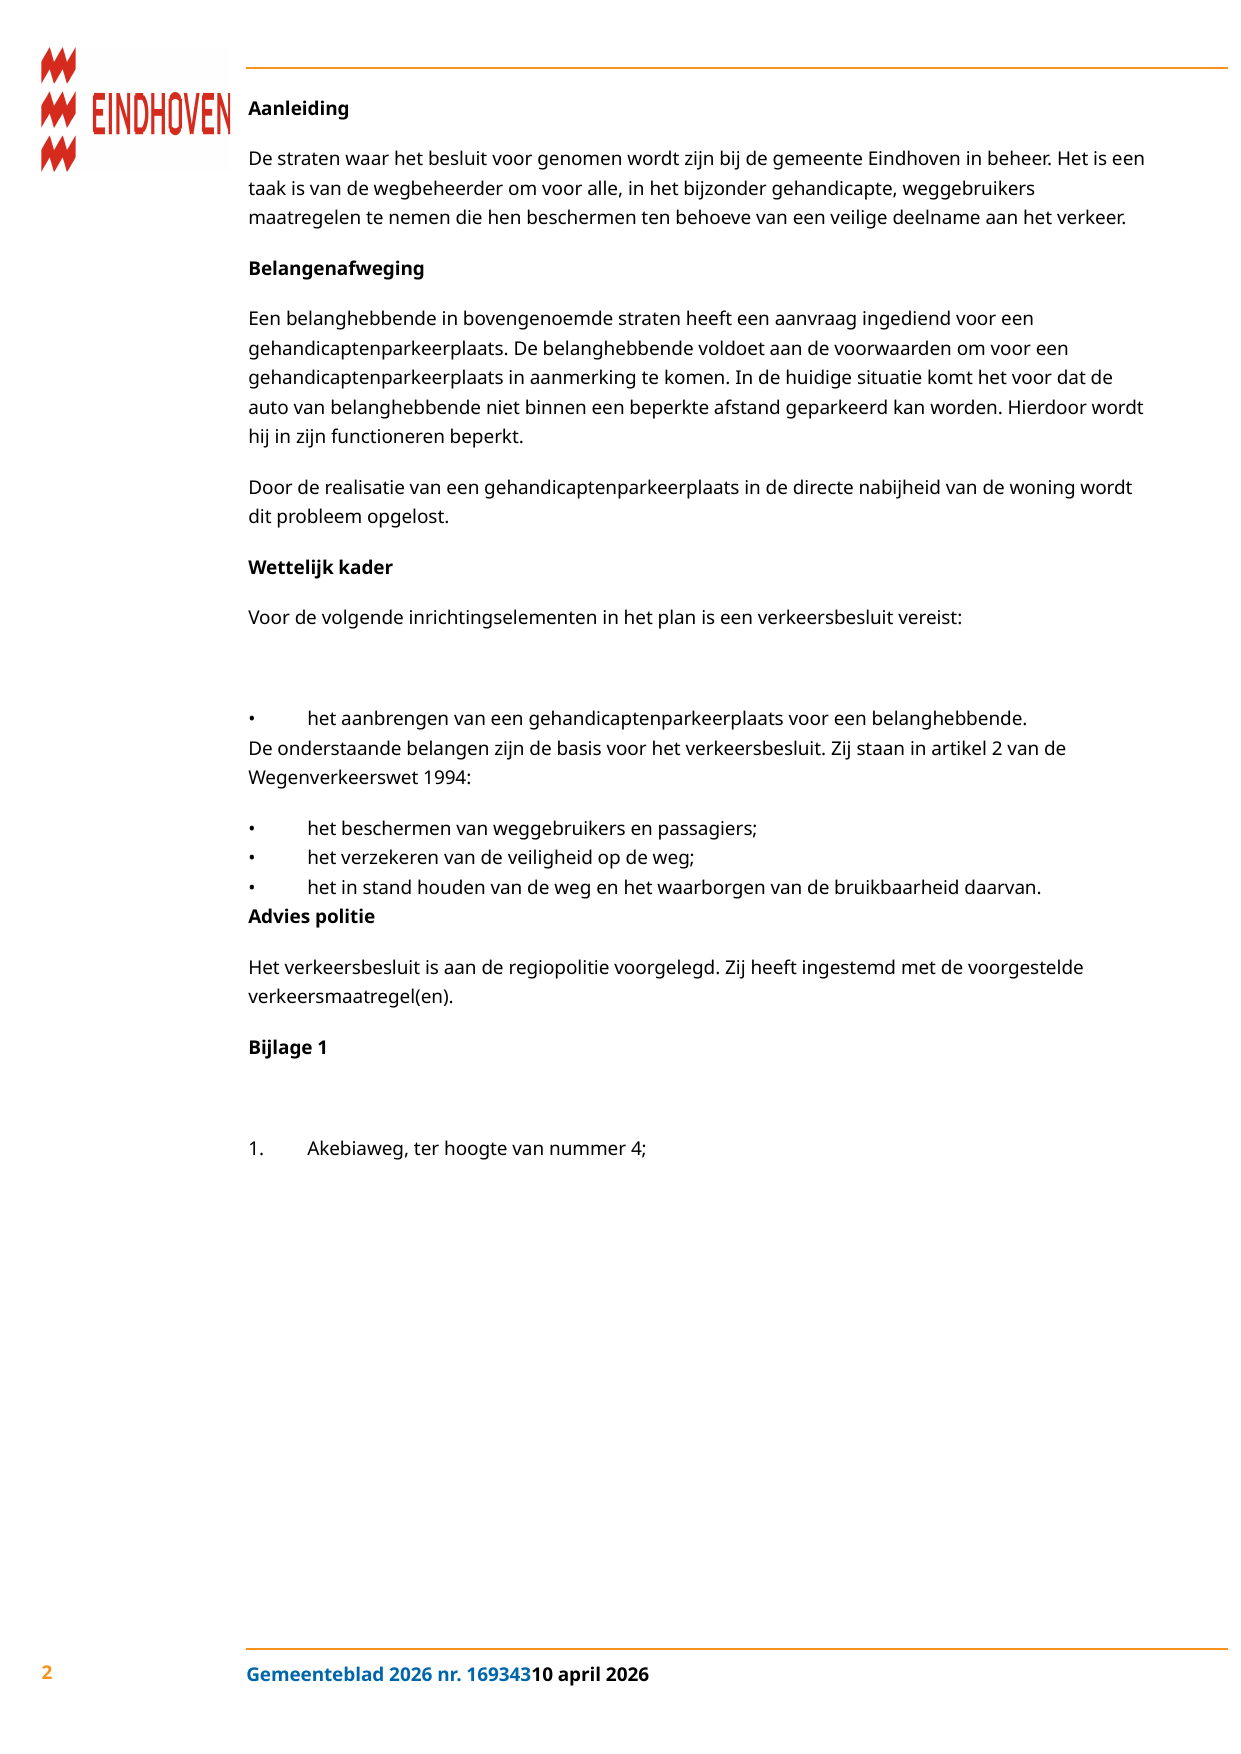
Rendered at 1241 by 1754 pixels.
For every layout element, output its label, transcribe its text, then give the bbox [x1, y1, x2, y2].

list het verzekeren van de veiligheid op de weg; [248, 844, 1152, 870]
text De onderstaande belangen zijn de basis voor het verkeersbesluit. Zij staan in artikel 2 van de Wegenverkeerswet 1994: [248, 735, 1152, 790]
picture [41, 47, 231, 172]
text Advies politie [248, 903, 1152, 929]
text Bijlage 1 [248, 1034, 1152, 1060]
list het aanbrengen van een gehandicaptenparkeerplaats voor een belanghebbende. [248, 705, 1152, 731]
text Aanleiding [248, 95, 1152, 121]
text Door de realisatie van een gehandicaptenparkeerplaats in de directe nabijheid van de woning wordt dit probleem opgelost. [248, 474, 1152, 529]
list Akebiaweg, ter hoogte van nummer 4; [248, 1135, 1152, 1161]
text Een belanghebbende in bovengenoemde straten heeft een aanvraag ingediend voor een gehandicaptenparkeerplaats. De belanghebbende voldoet aan de voorwaarden om voor een gehandicaptenparkeerplaats in aanmerking te komen. In de huidige situatie komt het voor dat de auto van belanghebbende niet binnen een beperkte afstand geparkeerd kan worden. Hierdoor wordt hij in zijn functioneren beperkt. [248, 305, 1152, 449]
text Voor de volgende inrichtingselementen in het plan is een verkeersbesluit vereist: [248, 604, 1152, 630]
list het beschermen van weggebruikers en passagiers; [248, 815, 1152, 841]
text Het verkeersbesluit is aan de regiopolitie voorgelegd. Zij heeft ingestemd met de voorgestelde verkeersmaatregel(en). [248, 954, 1152, 1009]
text De straten waar het besluit voor genomen wordt zijn bij de gemeente Eindhoven in beheer. Het is een taak is van de wegbeheerder om voor alle, in het bijzonder gehandicapte, weggebruikers maatregelen te nemen die hen beschermen ten behoeve van een veilige deelname aan het verkeer. [248, 145, 1152, 230]
text Wettelijk kader [248, 554, 1152, 580]
text Belangenafweging [248, 255, 1152, 281]
list het in stand houden van de weg en het waarborgen van de bruikbaarheid daarvan. [248, 874, 1152, 900]
